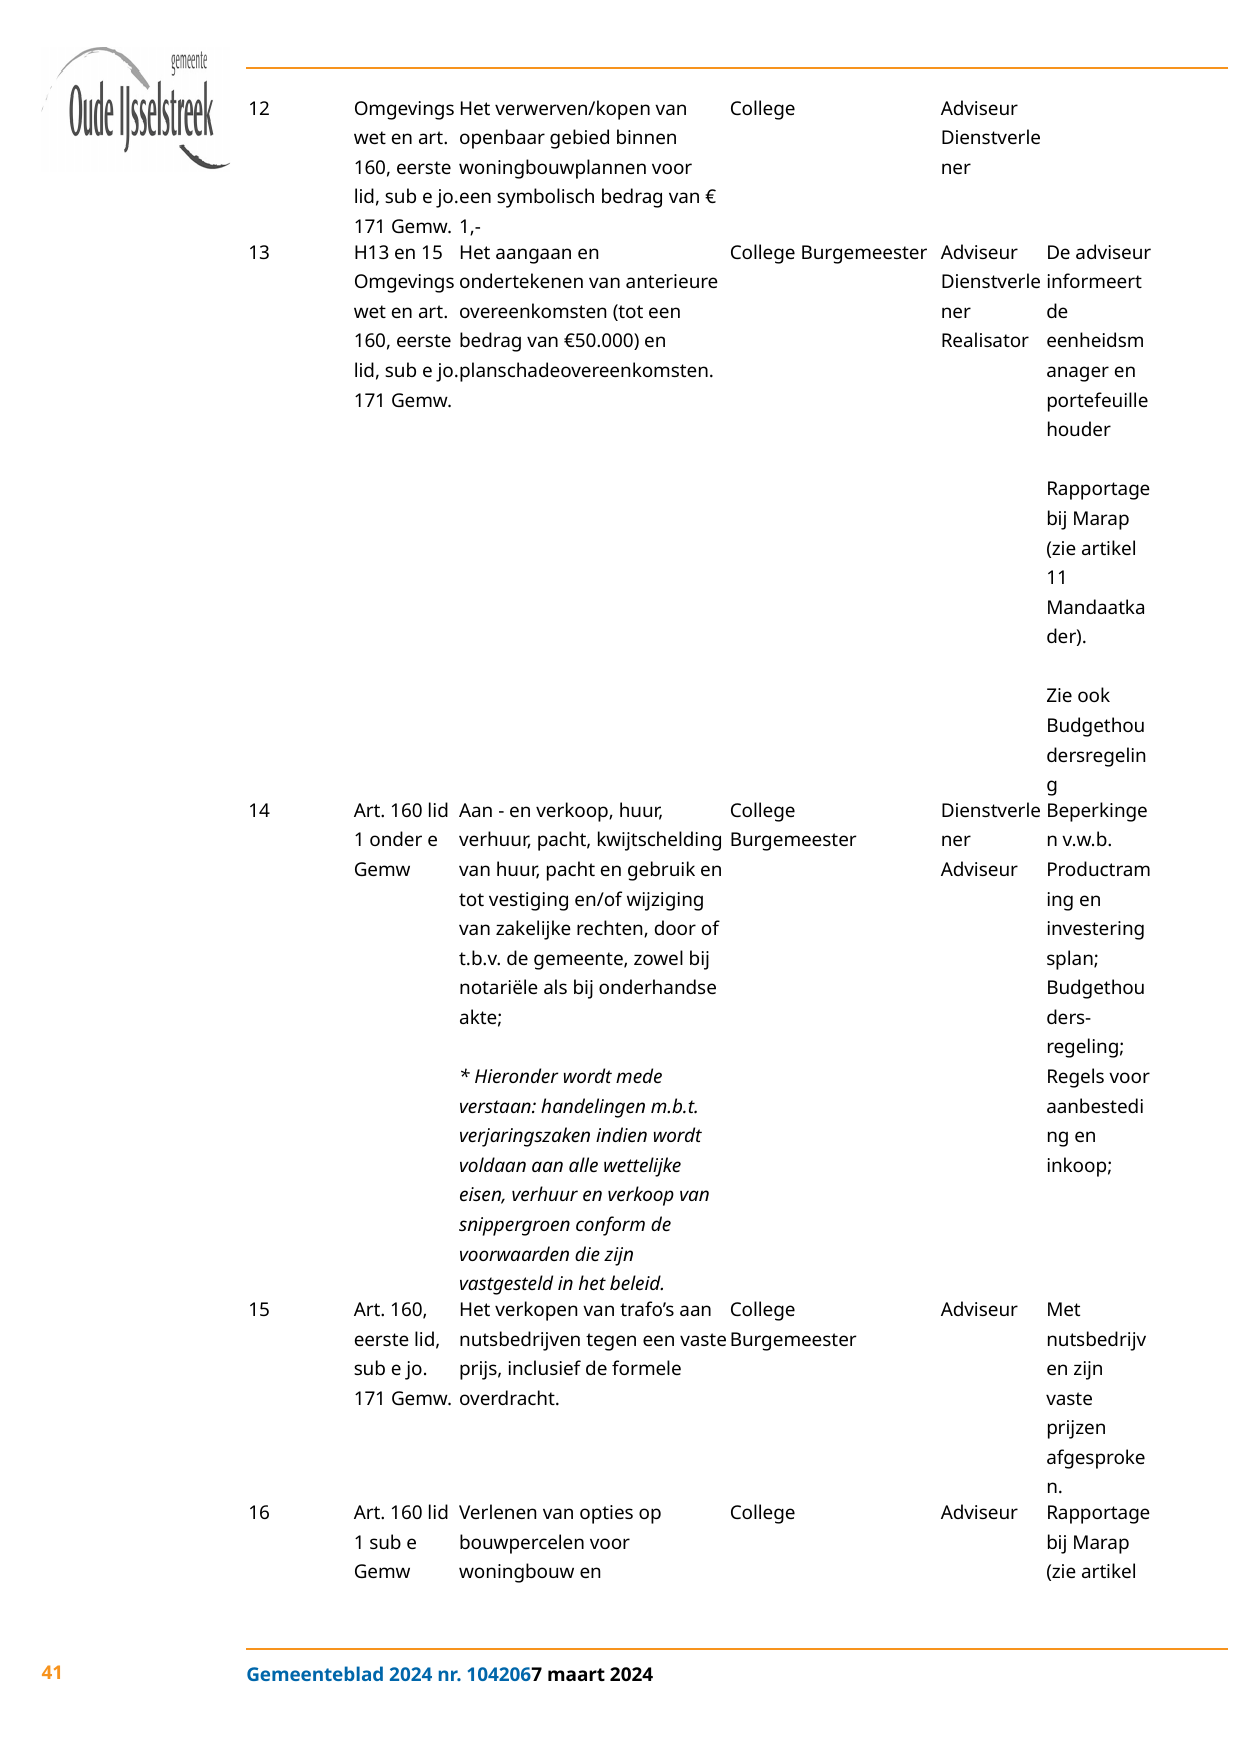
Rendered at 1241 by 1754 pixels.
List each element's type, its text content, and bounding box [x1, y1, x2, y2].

table_cell Art. 160 lid 1 sub e Gemw [354, 1499, 459, 1584]
table_cell De adviseur informeert de eenheidsmanager en portefeuillehouder Rapportage bij Marap (zie artikel 11 Mandaatkader). Zie ook Budgethoudersregeling [1046, 239, 1152, 797]
table_cell College [730, 1499, 941, 1584]
table_cell 12 [248, 95, 353, 239]
table_cell College [730, 95, 941, 239]
table_cell Het verkopen van trafo’s aan nutsbedrijven tegen een vaste prijs, inclusief de formele overdracht. [459, 1296, 729, 1499]
table_cell Het verwerven/kopen van openbaar gebied binnen woningbouwplannen voor een symbolisch bedrag van € 1,- [459, 95, 729, 239]
table_cell Adviseur Dienstverlener Realisator [941, 239, 1046, 797]
table_cell 15 [248, 1296, 353, 1499]
table_cell Rapportage bij Marap (zie artikel [1046, 1499, 1152, 1584]
table_cell Aan - en verkoop, huur, verhuur, pacht, kwijtschelding van huur, pacht en gebruik en tot vestiging en/of wijziging van zakelijke rechten, door of t.b.v. de gemeente, zowel bij notariële als bij onderhandse akte; * Hieronder wordt mede verstaan: handelingen m.b.t. verjaringszaken indien wordt voldaan aan alle wettelijke eisen, verhuur en verkoop van snippergroen conform de voorwaarden die zijn vastgesteld in het beleid. [459, 797, 729, 1296]
table_cell College Burgemeester [730, 1296, 941, 1499]
table_cell 16 [248, 1499, 353, 1584]
table_cell Beperkingen v.w.b. Productraming en investeringsplan; Budgethouders- regeling; Regels voor aanbesteding en inkoop; [1046, 797, 1152, 1296]
picture [41, 47, 231, 172]
table_cell Dienstverlener Adviseur [941, 797, 1046, 1296]
table_cell 13 [248, 239, 353, 797]
table_cell Art. 160 lid 1 onder e Gemw [354, 797, 459, 1296]
table_cell 14 [248, 797, 353, 1296]
table_cell Art. 160, eerste lid, sub e jo. 171 Gemw. [354, 1296, 459, 1499]
table_cell Het aangaan en ondertekenen van anterieure overeenkomsten (tot een bedrag van €50.000) en planschadeovereenkomsten. [459, 239, 729, 797]
table_cell Verlenen van opties op bouwpercelen voor woningbouw en [459, 1499, 729, 1584]
table_cell Adviseur Dienstverlener [941, 95, 1046, 239]
table_cell Met nutsbedrijven zijn vaste prijzen afgesproken. [1046, 1296, 1152, 1499]
table_cell Omgevingswet en art. 160, eerste lid, sub e jo. 171 Gemw. [354, 95, 459, 239]
table_cell Adviseur [941, 1296, 1046, 1499]
table_cell College Burgemeester [730, 797, 941, 1296]
table_cell H13 en 15 Omgevingswet en art. 160, eerste lid, sub e jo. 171 Gemw. [354, 239, 459, 797]
table_cell College Burgemeester [730, 239, 941, 797]
table_cell Adviseur [941, 1499, 1046, 1584]
table_cell [1046, 95, 1152, 239]
